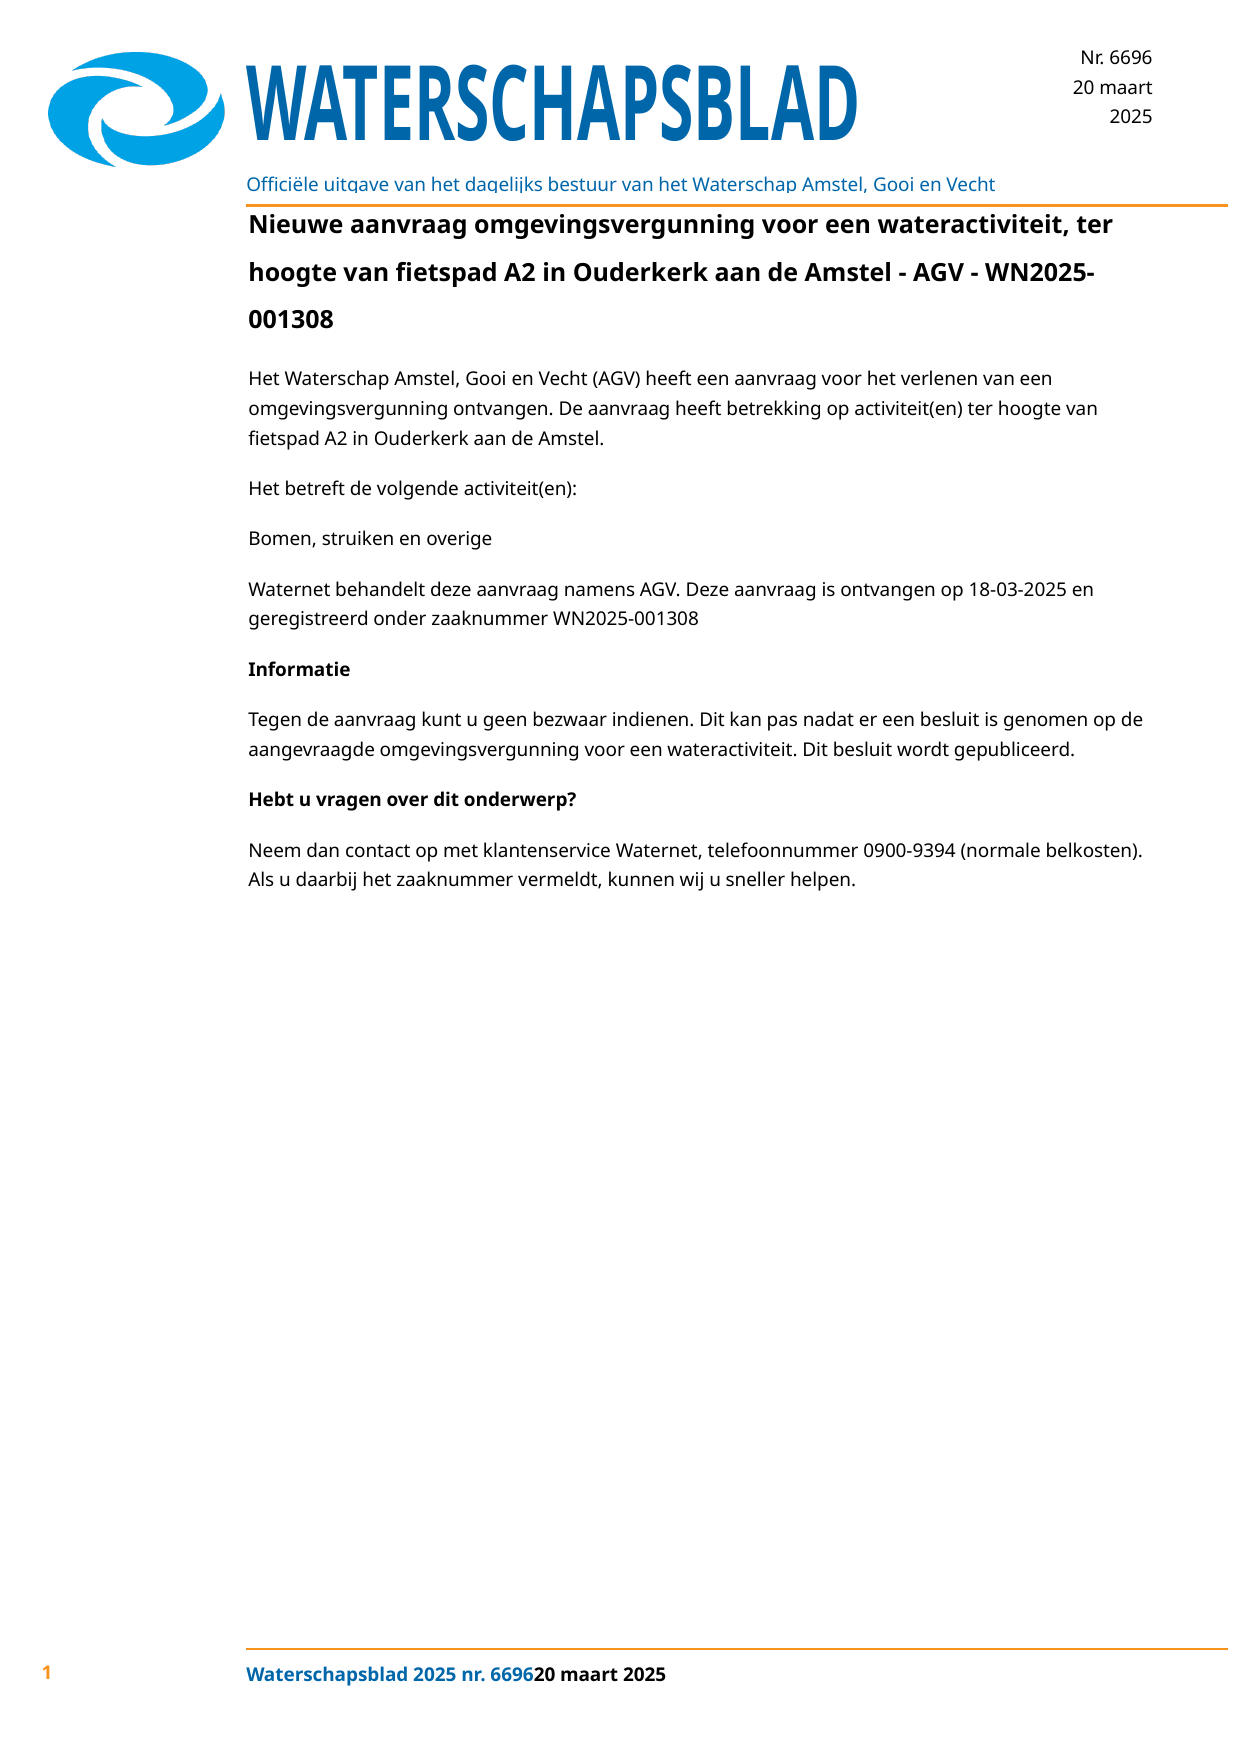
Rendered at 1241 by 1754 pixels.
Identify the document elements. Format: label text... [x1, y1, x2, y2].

picture [41, 47, 231, 172]
text Neem dan contact op met klantenservice Waternet, telefoonnummer 0900-9394 (normale belkosten). Als u daarbij het zaaknummer vermeldt, kunnen wij u sneller helpen. [248, 837, 1152, 892]
text Het Waterschap Amstel, Gooi en Vecht (AGV) heeft een aanvraag voor het verlenen van een omgevingsvergunning ontvangen. De aanvraag heeft betrekking op activiteit(en) ter hoogte van fietspad A2 in Ouderkerk aan de Amstel. [248, 366, 1152, 450]
text Het betreft de volgende activiteit(en): [248, 475, 1152, 501]
text Nieuwe aanvraag omgevingsvergunning voor een wateractiviteit, ter hoogte van fietspad A2 in Ouderkerk aan de Amstel - AGV - WN2025-001308 [248, 207, 1152, 336]
text Hebt u vragen over dit onderwerp? [248, 786, 1152, 812]
text Bomen, struiken en overige [248, 526, 1152, 551]
text Tegen de aanvraag kunt u geen bezwaar indienen. Dit kan pas nadat er een besluit is genomen op de aangevraagde omgevingsvergunning voor een wateractiviteit. Dit besluit wordt gepubliceerd. [248, 706, 1152, 762]
text Informatie [248, 656, 1152, 682]
text Waternet behandelt deze aanvraag namens AGV. Deze aanvraag is ontvangen op 18-03-2025 en geregistreerd onder zaaknummer WN2025-001308 [248, 576, 1152, 631]
